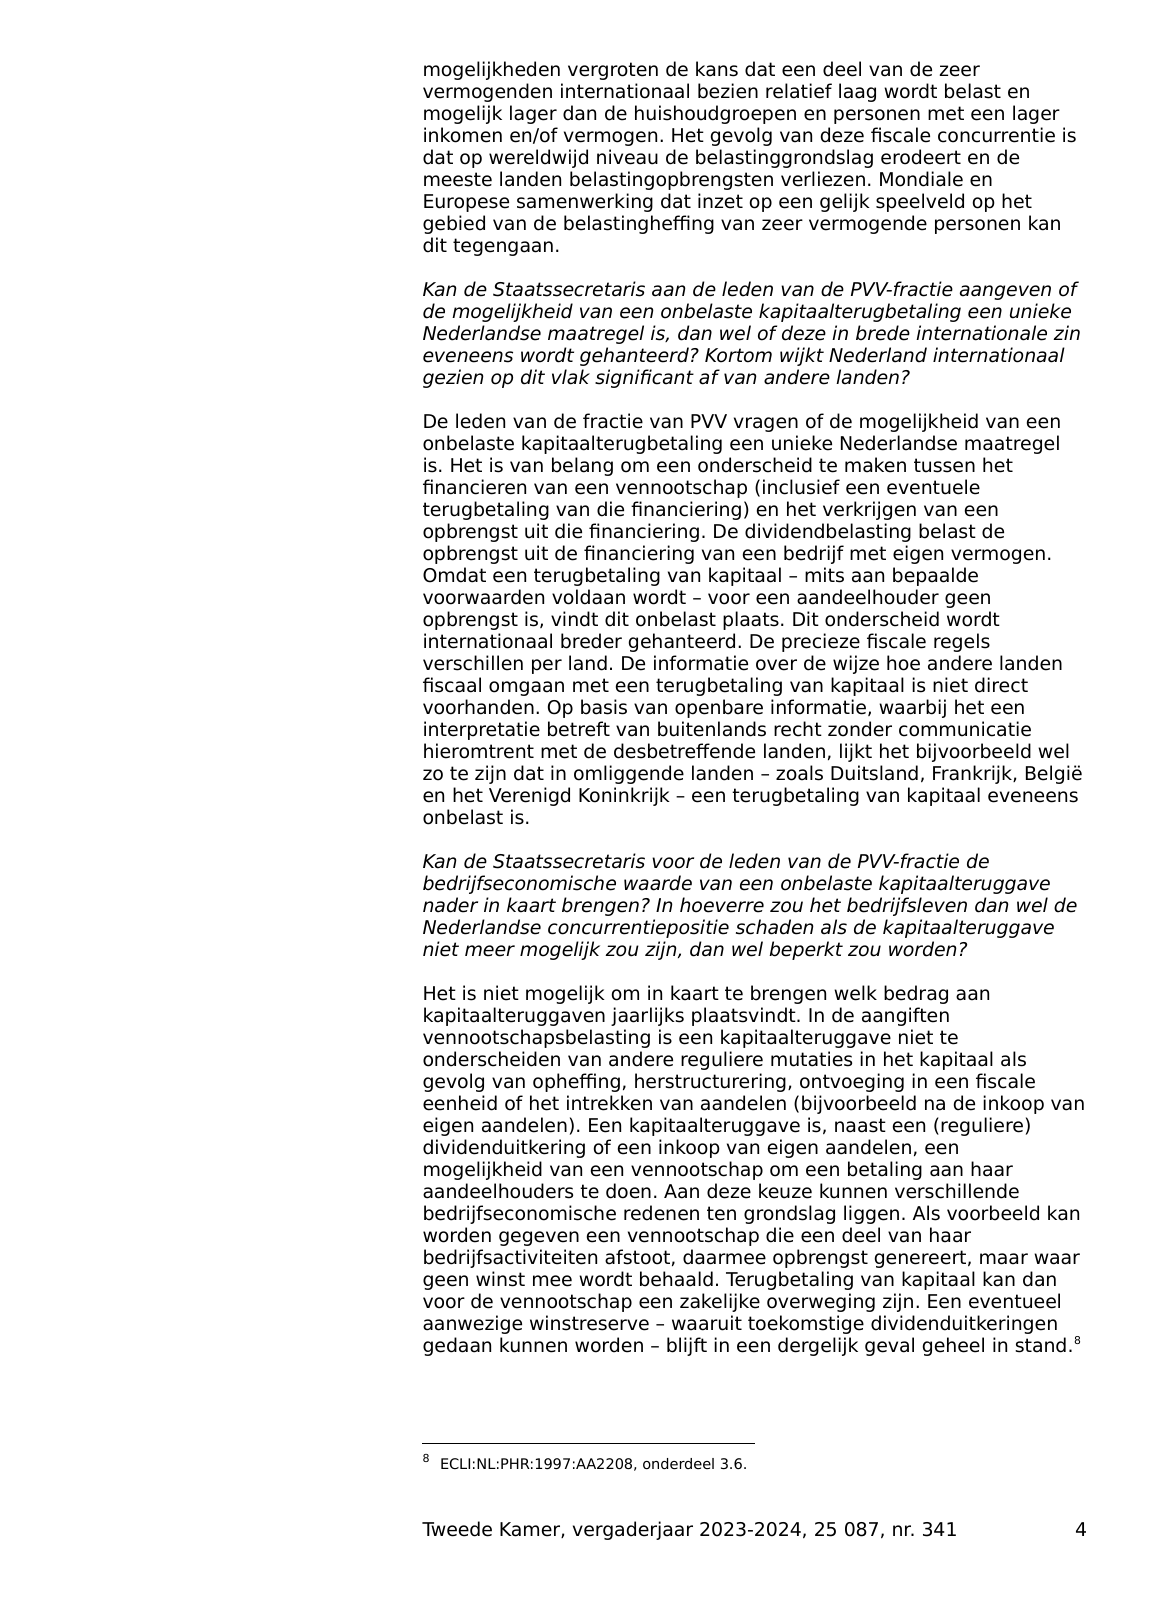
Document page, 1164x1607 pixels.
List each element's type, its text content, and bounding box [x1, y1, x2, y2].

text mogelijkheden vergroten de kans dat een deel van de zeer vermogenden internationaal bezien relatief laag wordt belast en mogelijk lager dan de huishoudgroepen en personen met een lager inkomen en/of vermogen. Het gevolg van deze fiscale concurrentie is dat op wereldwijd niveau de belastinggrondslag erodeert en de meeste landen belastingopbrengsten verliezen. Mondiale en Europese samenwerking dat inzet op een gelijk speelveld op het gebied van de belastingheffing van zeer vermogende personen kan dit tegengaan. [422, 59, 1087, 257]
text De leden van de fractie van PVV vragen of de mogelijkheid van een onbelaste kapitaalterugbetaling een unieke Nederlandse maatregel is. Het is van belang om een onderscheid te maken tussen het financieren van een vennootschap (inclusief een eventuele terugbetaling van die financiering) en het verkrijgen van een opbrengst uit die financiering. De dividendbelasting belast de opbrengst uit de financiering van een bedrijf met eigen vermogen. Omdat een terugbetaling van kapitaal – mits aan bepaalde voorwaarden voldaan wordt – voor een aandeelhouder geen opbrengst is, vindt dit onbelast plaats. Dit onderscheid wordt internationaal breder gehanteerd. De precieze fiscale regels verschillen per land. De informatie over de wijze hoe andere landen fiscaal omgaan met een terugbetaling van kapitaal is niet direct voorhanden. Op basis van openbare informatie, waarbij het een interpretatie betreft van buitenlands recht zonder communicatie hieromtrent met de desbetreffende landen, lijkt het bijvoorbeeld wel zo te zijn dat in omliggende landen – zoals Duitsland, Frankrijk, België en het Verenigd Koninkrijk – een terugbetaling van kapitaal eveneens onbelast is. [422, 411, 1087, 829]
text Het is niet mogelijk om in kaart te brengen welk bedrag aan kapitaalteruggaven jaarlijks plaatsvindt. In de aangiften vennootschapsbelasting is een kapitaalteruggave niet te onderscheiden van andere reguliere mutaties in het kapitaal als gevolg van opheffing, herstructurering, ontvoeging in een fiscale eenheid of het intrekken van aandelen (bijvoorbeeld na de inkoop van eigen aandelen). Een kapitaalteruggave is, naast een (reguliere) dividenduitkering of een inkoop van eigen aandelen, een mogelijkheid van een vennootschap om een betaling aan haar aandeelhouders te doen. Aan deze keuze kunnen verschillende bedrijfseconomische redenen ten grondslag liggen. Als voorbeeld kan worden gegeven een vennootschap die een deel van haar bedrijfsactiviteiten afstoot, daarmee opbrengst genereert, maar waar geen winst mee wordt behaald. Terugbetaling van kapitaal kan dan voor de vennootschap een zakelijke overweging zijn. Een eventueel aanwezige winstreserve – waaruit toekomstige dividenduitkeringen gedaan kunnen worden – blijft in een dergelijk geval geheel in stand. [422, 983, 1087, 1357]
text Kan de Staatssecretaris voor de leden van de PVV-fractie de bedrijfseconomische waarde van een onbelaste kapitaalteruggave nader in kaart brengen? In hoeverre zou het bedrijfsleven dan wel de Nederlandse concurrentiepositie schaden als de kapitaalteruggave niet meer mogelijk zou zijn, dan wel beperkt zou worden? [422, 851, 1087, 961]
text ECLI:NL:PHR:1997:AA2208, onderdeel 3.6. [422, 1452, 1087, 1474]
text Kan de Staatssecretaris aan de leden van de PVV-fractie aangeven of de mogelijkheid van een onbelaste kapitaalterugbetaling een unieke Nederlandse maatregel is, dan wel of deze in brede internationale zin eveneens wordt gehanteerd? Kortom wijkt Nederland internationaal gezien op dit vlak significant af van andere landen? [422, 279, 1087, 389]
